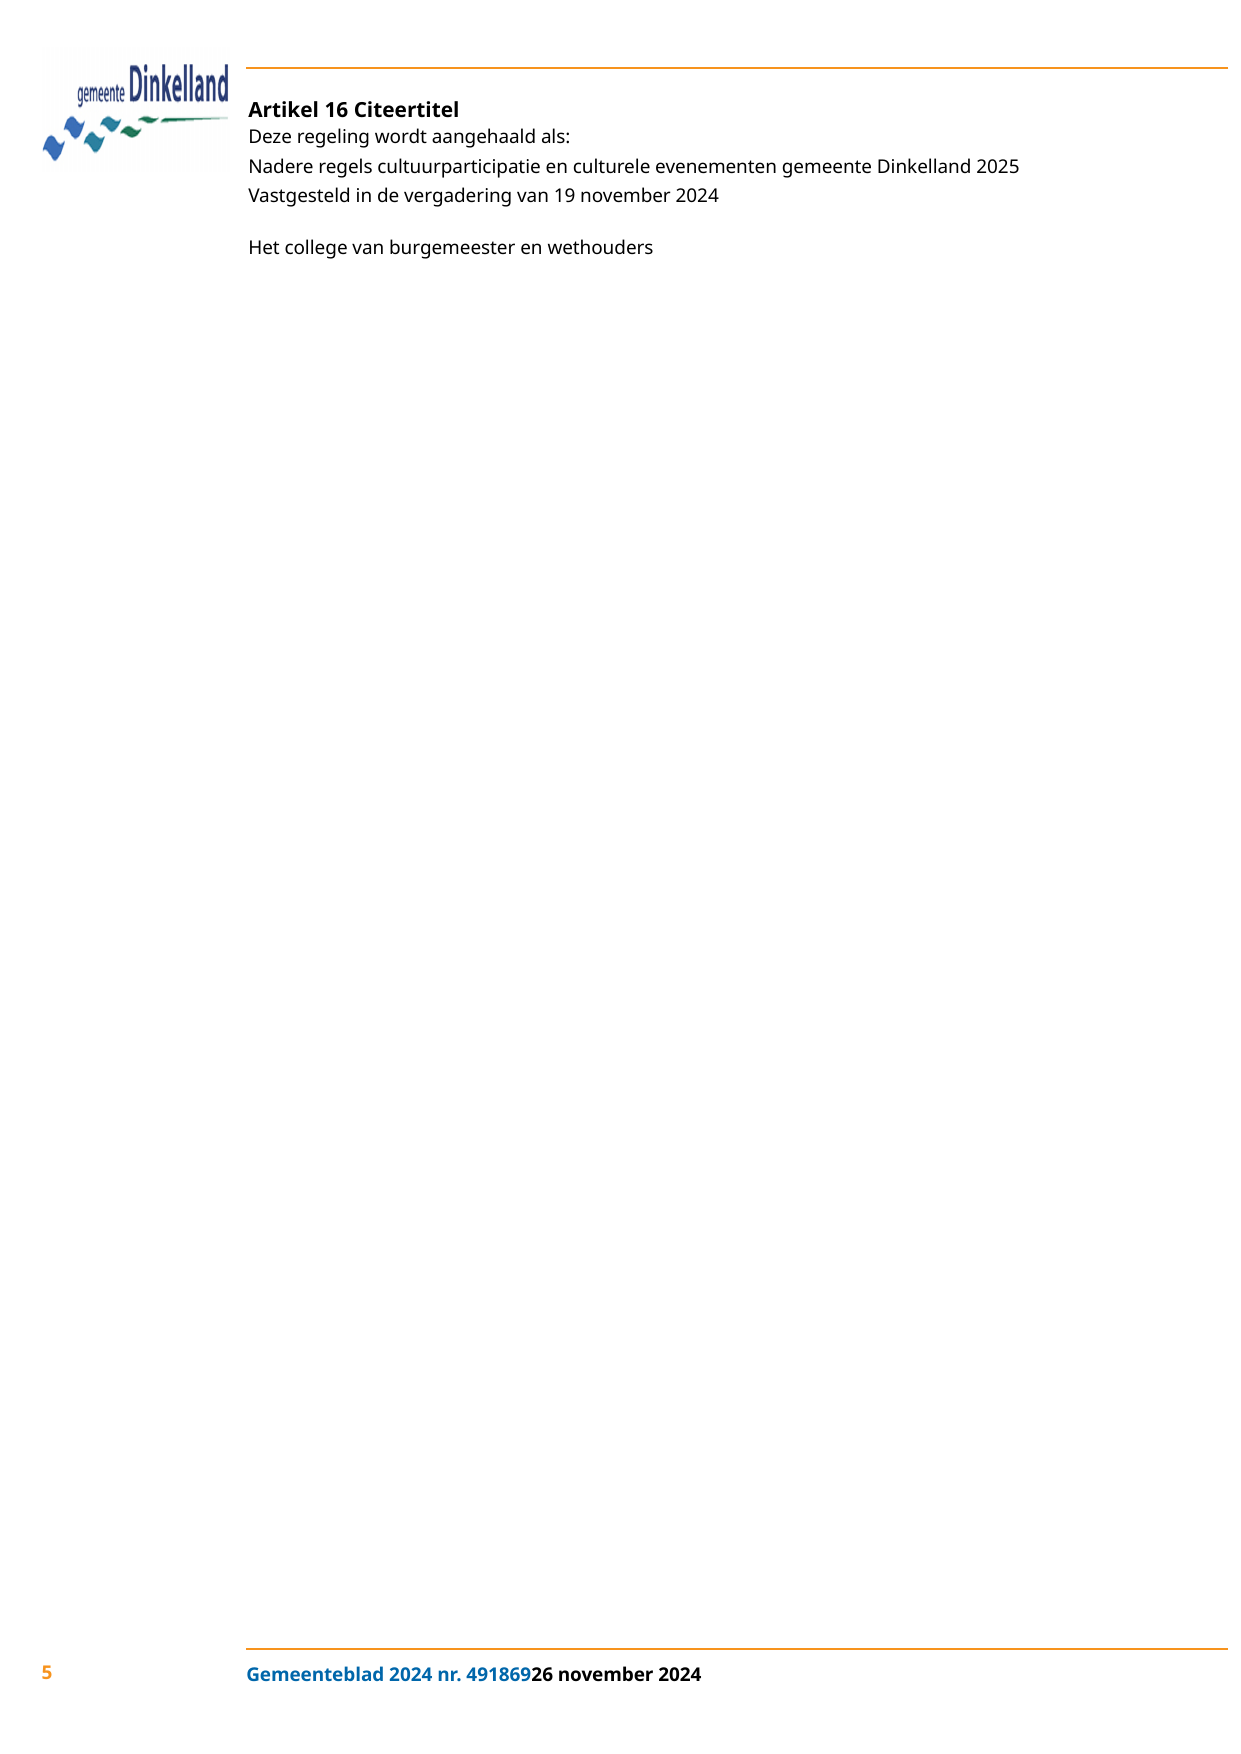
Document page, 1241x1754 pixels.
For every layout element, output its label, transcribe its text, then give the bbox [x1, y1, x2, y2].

text Deze regeling wordt aangehaald als: [248, 123, 1152, 149]
text Vastgesteld in de vergadering van 19 november 2024 [248, 182, 1152, 208]
picture [41, 47, 231, 172]
text Nadere regels cultuurparticipatie en culturele evenementen gemeente Dinkelland 2025 [248, 153, 1152, 178]
text Artikel 16 Citeertitel [248, 95, 1152, 123]
text Het college van burgemeester en wethouders [248, 234, 1152, 259]
